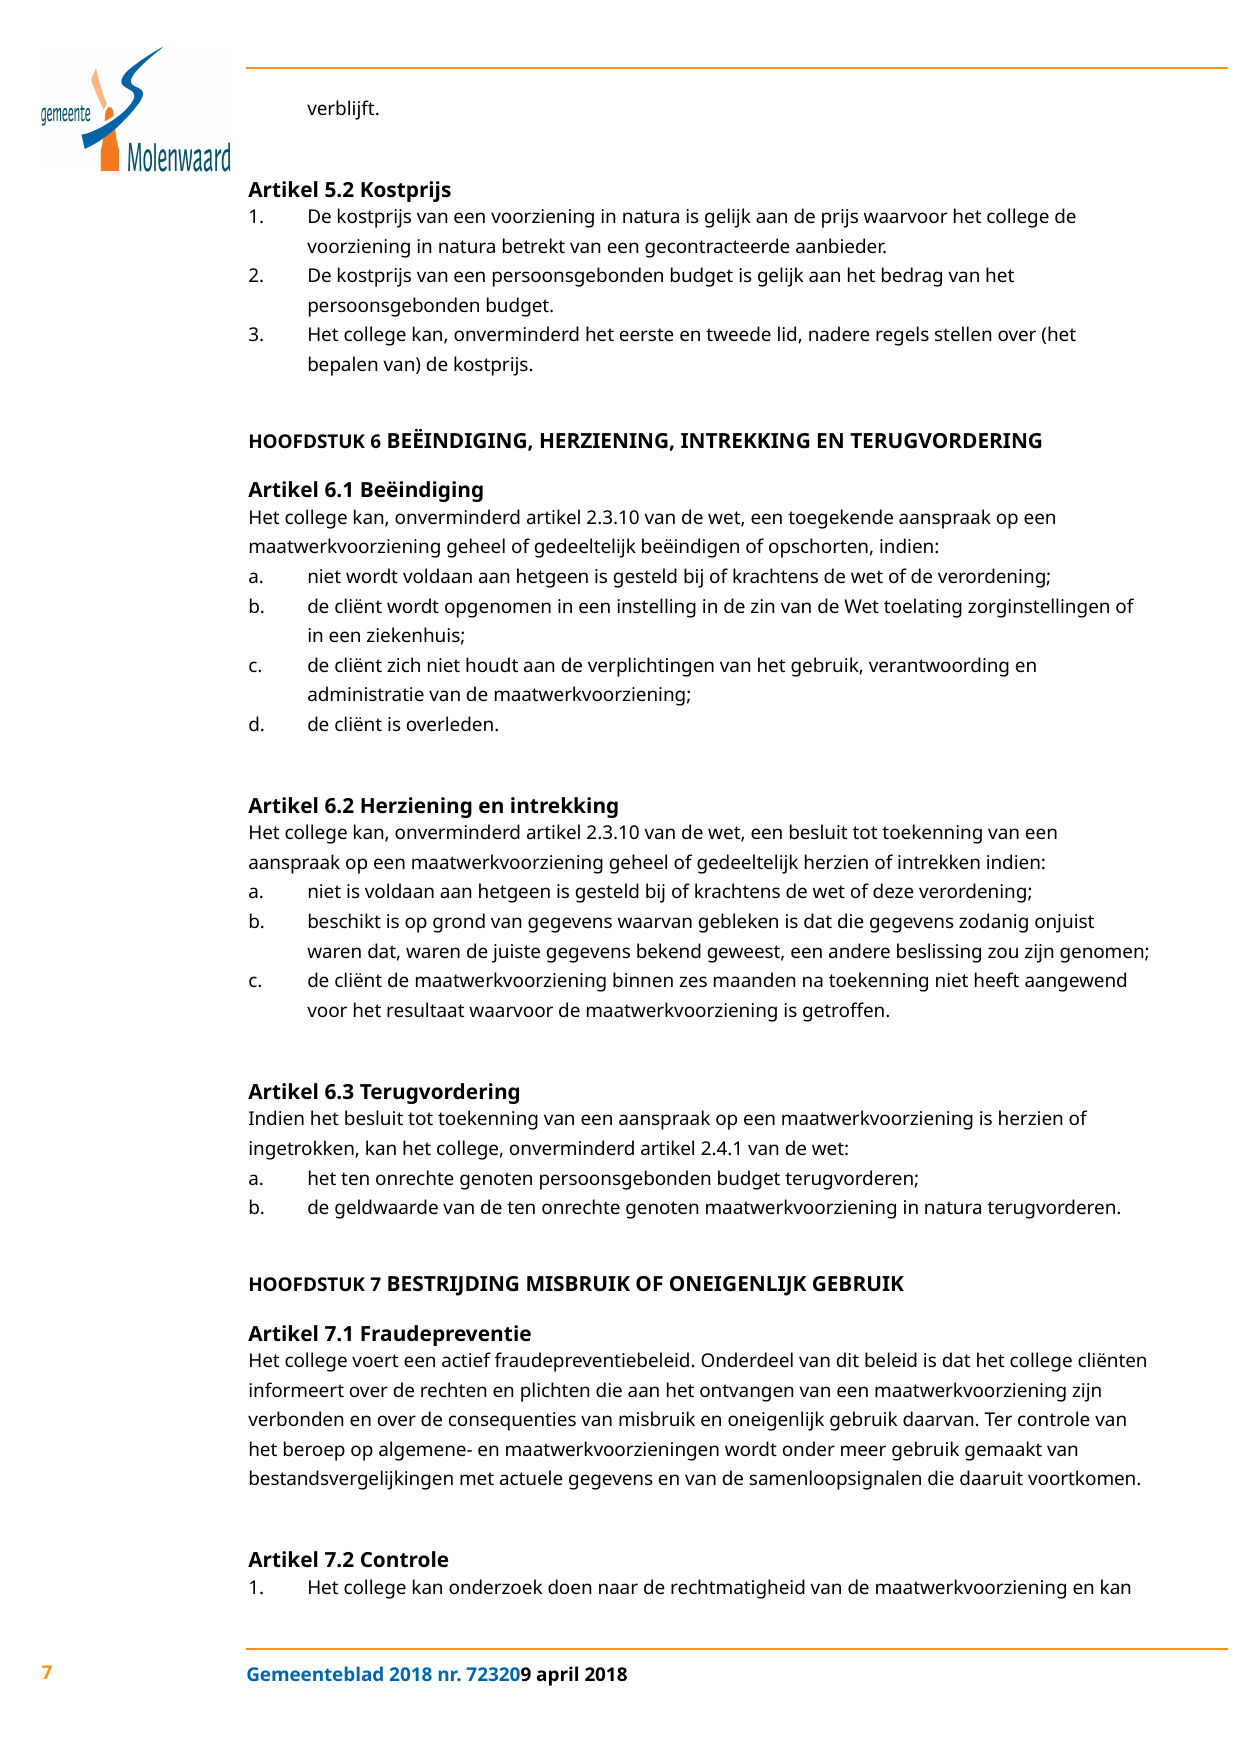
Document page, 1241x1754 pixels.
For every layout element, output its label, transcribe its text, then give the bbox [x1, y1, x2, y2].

list Het college kan onderzoek doen naar de rechtmatigheid van de maatwerkvoorziening en kan [248, 1574, 1152, 1600]
picture [41, 47, 231, 172]
text Artikel 6.2 Herziening en intrekking [248, 791, 1152, 819]
text HOOFDSTUK 7 BESTRIJDING MISBRUIK OF ONEIGENLIJK GEBRUIK [248, 1269, 1152, 1298]
text Het college kan, onverminderd artikel 2.3.10 van de wet, een toegekende aanspraak op een maatwerkvoorziening geheel of gedeeltelijk beëindigen of opschorten, indien: [248, 504, 1152, 559]
text HOOFDSTUK 6 BEËINDIGING, HERZIENING, INTREKKING EN TERUGVORDERING [248, 426, 1152, 455]
list de cliënt wordt opgenomen in een instelling in de zin van de Wet toelating zorginstellingen of in een ziekenhuis; [248, 593, 1152, 648]
list beschikt is op grond van gegevens waarvan gebleken is dat die gegevens zodanig onjuist waren dat, waren de juiste gegevens bekend geweest, een andere beslissing zou zijn genomen; [248, 908, 1152, 964]
text Het college voert een actief fraudepreventiebeleid. Onderdeel van dit beleid is dat het college cliënten informeert over de rechten en plichten die aan het ontvangen van een maatwerkvoorziening zijn verbonden en over de consequenties van misbruik en oneigenlijk gebruik daarvan. Ter controle van het beroep op algemene- en maatwerkvoorzieningen wordt onder meer gebruik gemaakt van bestandsvergelijkingen met actuele gegevens en van de samenloopsignalen die daaruit voortkomen. [248, 1347, 1152, 1491]
list De kostprijs van een voorziening in natura is gelijk aan de prijs waarvoor het college de voorziening in natura betrekt van een gecontracteerde aanbieder. [248, 203, 1152, 258]
list Het college kan, onverminderd het eerste en tweede lid, nadere regels stellen over (het bepalen van) de kostprijs. [248, 322, 1152, 377]
text Indien het besluit tot toekenning van een aanspraak op een maatwerkvoorziening is herzien of ingetrokken, kan het college, onverminderd artikel 2.4.1 van de wet: [248, 1106, 1152, 1161]
text Artikel 6.1 Beëindiging [248, 476, 1152, 504]
list niet is voldaan aan hetgeen is gesteld bij of krachtens de wet of deze verordening; [248, 879, 1152, 904]
list De kostprijs van een persoonsgebonden budget is gelijk aan het bedrag van het persoonsgebonden budget. [248, 262, 1152, 318]
text Artikel 7.1 Fraudepreventie [248, 1319, 1152, 1347]
list verblijft. [248, 95, 1152, 121]
text Artikel 7.2 Controle [248, 1546, 1152, 1574]
list de cliënt is overleden. [248, 711, 1152, 737]
list het ten onrechte genoten persoonsgebonden budget terugvorderen; [248, 1165, 1152, 1190]
text Het college kan, onverminderd artikel 2.3.10 van de wet, een besluit tot toekenning van een aanspraak op een maatwerkvoorziening geheel of gedeeltelijk herzien of intrekken indien: [248, 819, 1152, 875]
list niet wordt voldaan aan hetgeen is gesteld bij of krachtens de wet of de verordening; [248, 563, 1152, 589]
text Artikel 5.2 Kostprijs [248, 175, 1152, 203]
list de cliënt de maatwerkvoorziening binnen zes maanden na toekenning niet heeft aangewend voor het resultaat waarvoor de maatwerkvoorziening is getroffen. [248, 967, 1152, 1023]
list de cliënt zich niet houdt aan de verplichtingen van het gebruik, verantwoording en administratie van de maatwerkvoorziening; [248, 652, 1152, 707]
text Artikel 6.3 Terugvordering [248, 1077, 1152, 1106]
list de geldwaarde van de ten onrechte genoten maatwerkvoorziening in natura terugvorderen. [248, 1194, 1152, 1220]
